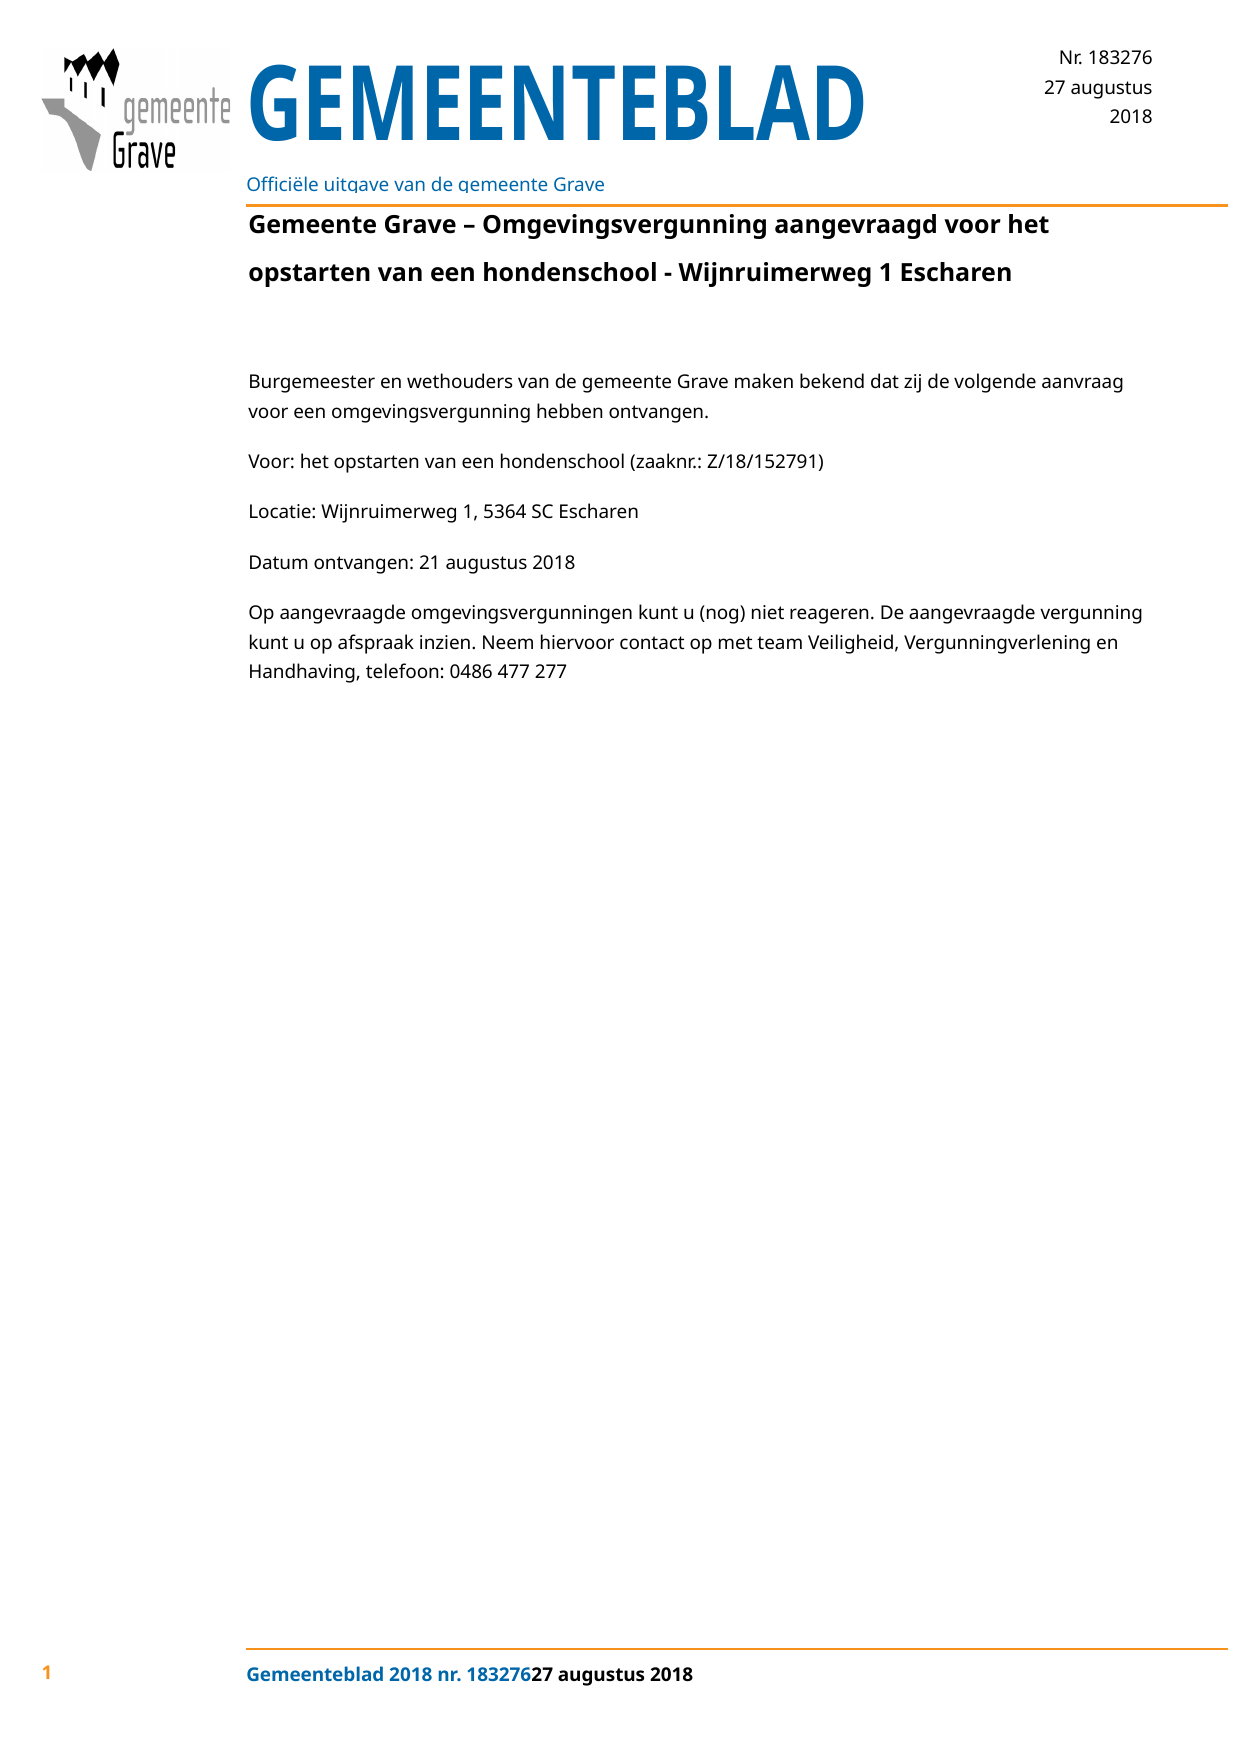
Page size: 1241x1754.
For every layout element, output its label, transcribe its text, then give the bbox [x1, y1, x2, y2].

text Op aangevraagde omgevingsvergunningen kunt u (nog) niet reageren. De aangevraagde vergunning kunt u op afspraak inzien. Neem hiervoor contact op met team Veiligheid, Vergunningverlening en Handhaving, telefoon: 0486 477 277 [248, 599, 1152, 684]
text Voor: het opstarten van een hondenschool (zaaknr.: Z/18/152791) [248, 448, 1152, 474]
picture [41, 47, 231, 172]
text Burgemeester en wethouders van de gemeente Grave maken bekend dat zij de volgende aanvraag voor een omgevingsvergunning hebben ontvangen. [248, 368, 1152, 424]
text Locatie: Wijnruimerweg 1, 5364 SC Escharen [248, 499, 1152, 524]
text Datum ontvangen: 21 augustus 2018 [248, 549, 1152, 575]
text Gemeente Grave – Omgevingsvergunning aangevraagd voor het opstarten van een hondenschool - Wijnruimerweg 1 Escharen [248, 207, 1152, 288]
